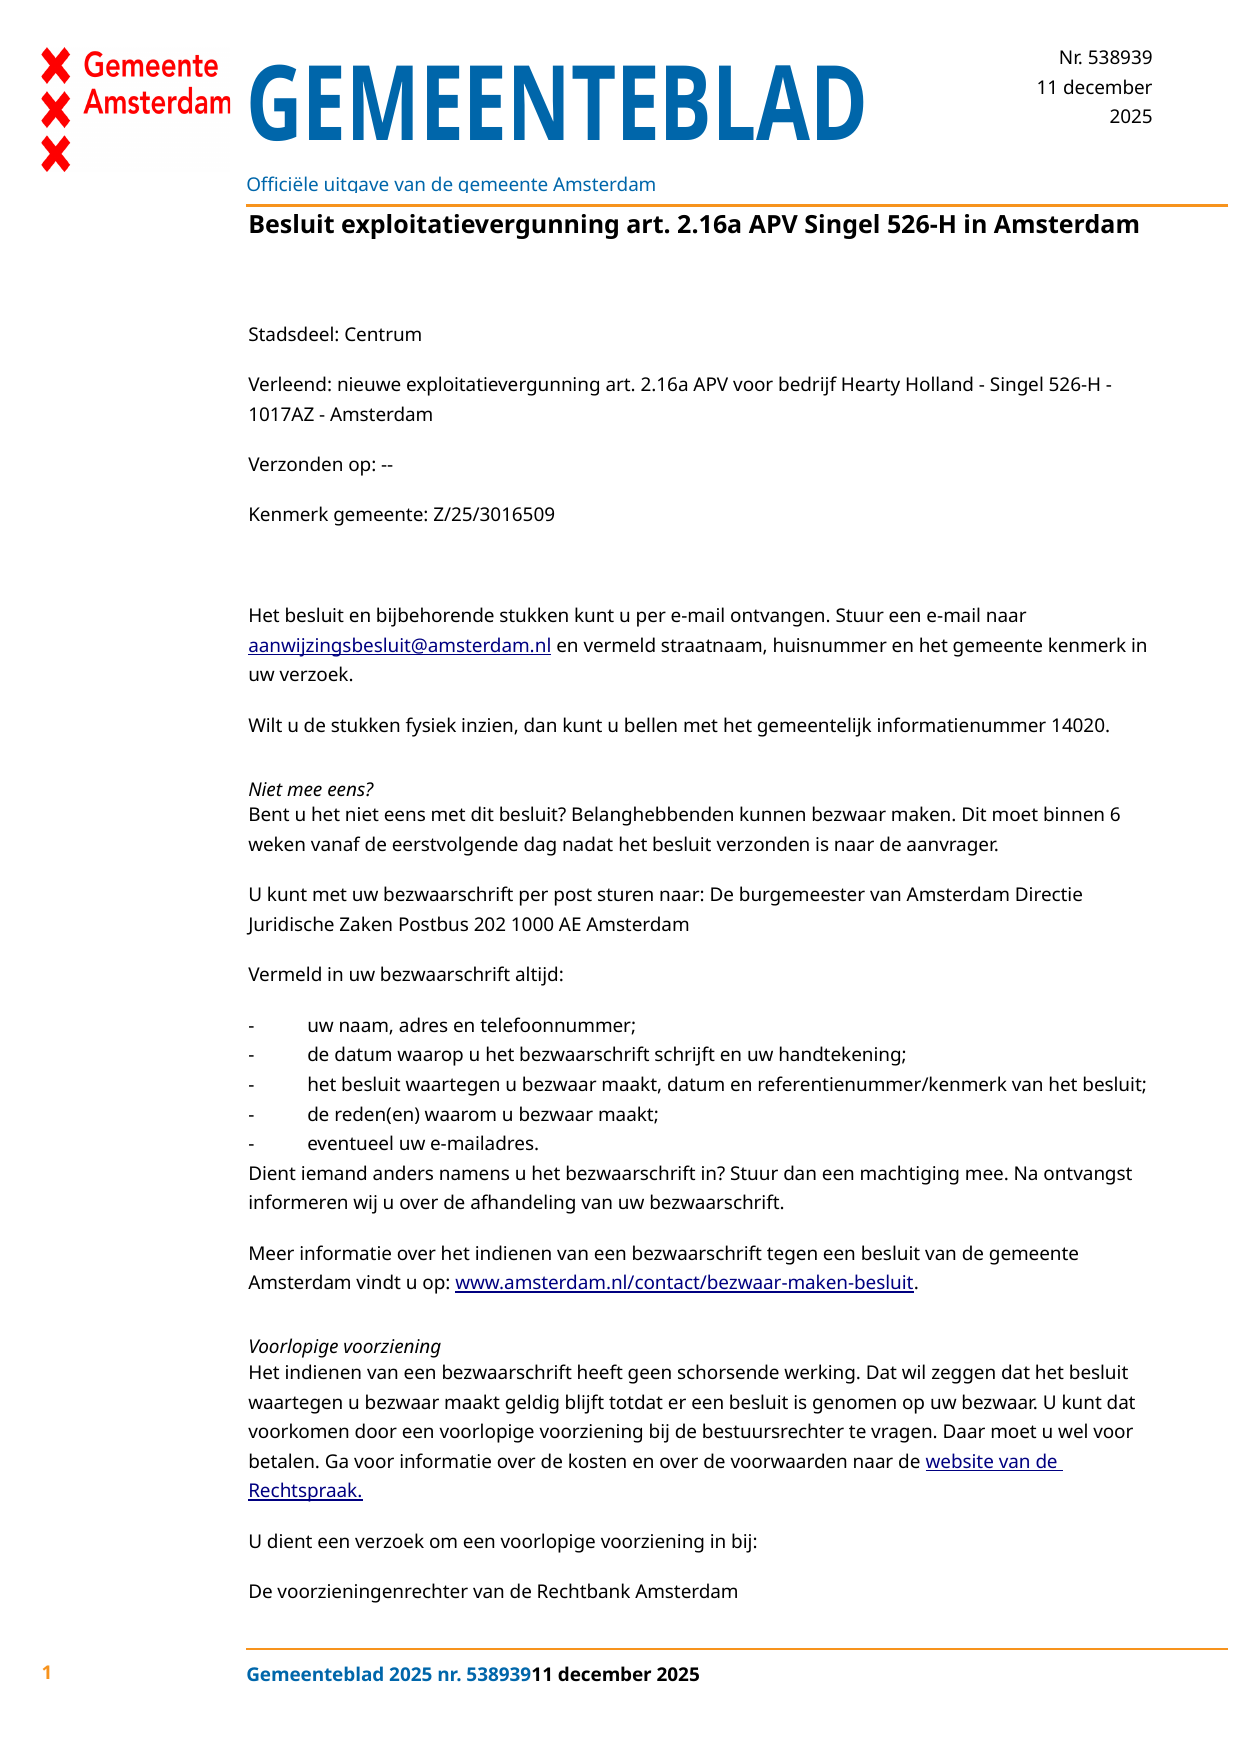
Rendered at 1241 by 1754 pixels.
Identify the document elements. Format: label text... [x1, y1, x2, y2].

text Het indienen van een bezwaarschrift heeft geen schorsende werking. Dat wil zeggen dat het besluit waartegen u bezwaar maakt geldig blijft totdat er een besluit is genomen op uw bezwaar. U kunt dat voorkomen door een voorlopige voorziening bij de bestuursrechter te vragen. Daar moet u wel voor betalen. Ga voor informatie over de kosten en over de voorwaarden naar de website van de Rechtspraak. [248, 1359, 1152, 1503]
text Dient iemand anders namens u het bezwaarschrift in? Stuur dan een machtiging mee. Na ontvangst informeren wij u over de afhandeling van uw bezwaarschrift. [248, 1160, 1152, 1215]
text Verleend: nieuwe exploitatievergunning art. 2.16a APV voor bedrijf Hearty Holland - Singel 526-H - 1017AZ - Amsterdam [248, 371, 1152, 426]
list de datum waarop u het bezwaarschrift schrijft en uw handtekening; [248, 1042, 1152, 1067]
text Niet mee eens? [248, 776, 1152, 802]
text Stadsdeel: Centrum [248, 321, 1152, 346]
text De voorzieningenrechter van de Rechtbank Amsterdam [248, 1578, 1152, 1604]
text Verzonden op: -- [248, 451, 1152, 477]
list eventueel uw e-mailadres. [248, 1130, 1152, 1156]
text Het besluit en bijbehorende stukken kunt u per e-mail ontvangen. Stuur een e-mail naar aanwijzingsbesluit@amsterdam.nl en vermeld straatnaam, huisnummer en het gemeente kenmerk in uw verzoek. [248, 602, 1152, 687]
picture [41, 47, 231, 172]
list de reden(en) waarom u bezwaar maakt; [248, 1101, 1152, 1127]
text Besluit exploitatievergunning art. 2.16a APV Singel 526-H in Amsterdam [248, 207, 1152, 241]
list het besluit waartegen u bezwaar maakt, datum en referentienummer/kenmerk van het besluit; [248, 1071, 1152, 1097]
list uw naam, adres en telefoonnummer; [248, 1012, 1152, 1038]
text U kunt met uw bezwaarschrift per post sturen naar: De burgemeester van Amsterdam Directie Juridische Zaken Postbus 202 1000 AE Amsterdam [248, 882, 1152, 937]
text Voorlopige voorziening [248, 1333, 1152, 1359]
text Kenmerk gemeente: Z/25/3016509 [248, 502, 1152, 527]
text Meer informatie over het indienen van een bezwaarschrift tegen een besluit van de gemeente Amsterdam vindt u op: www.amsterdam.nl/contact/bezwaar-maken-besluit. [248, 1240, 1152, 1295]
text Wilt u de stukken fysiek inzien, dan kunt u bellen met het gemeentelijk informatienummer 14020. [248, 712, 1152, 738]
text U dient een verzoek om een voorlopige voorziening in bij: [248, 1528, 1152, 1554]
text Vermeld in uw bezwaarschrift altijd: [248, 962, 1152, 987]
text Bent u het niet eens met dit besluit? Belanghebbenden kunnen bezwaar maken. Dit moet binnen 6 weken vanaf de eerstvolgende dag nadat het besluit verzonden is naar de aanvrager. [248, 802, 1152, 857]
